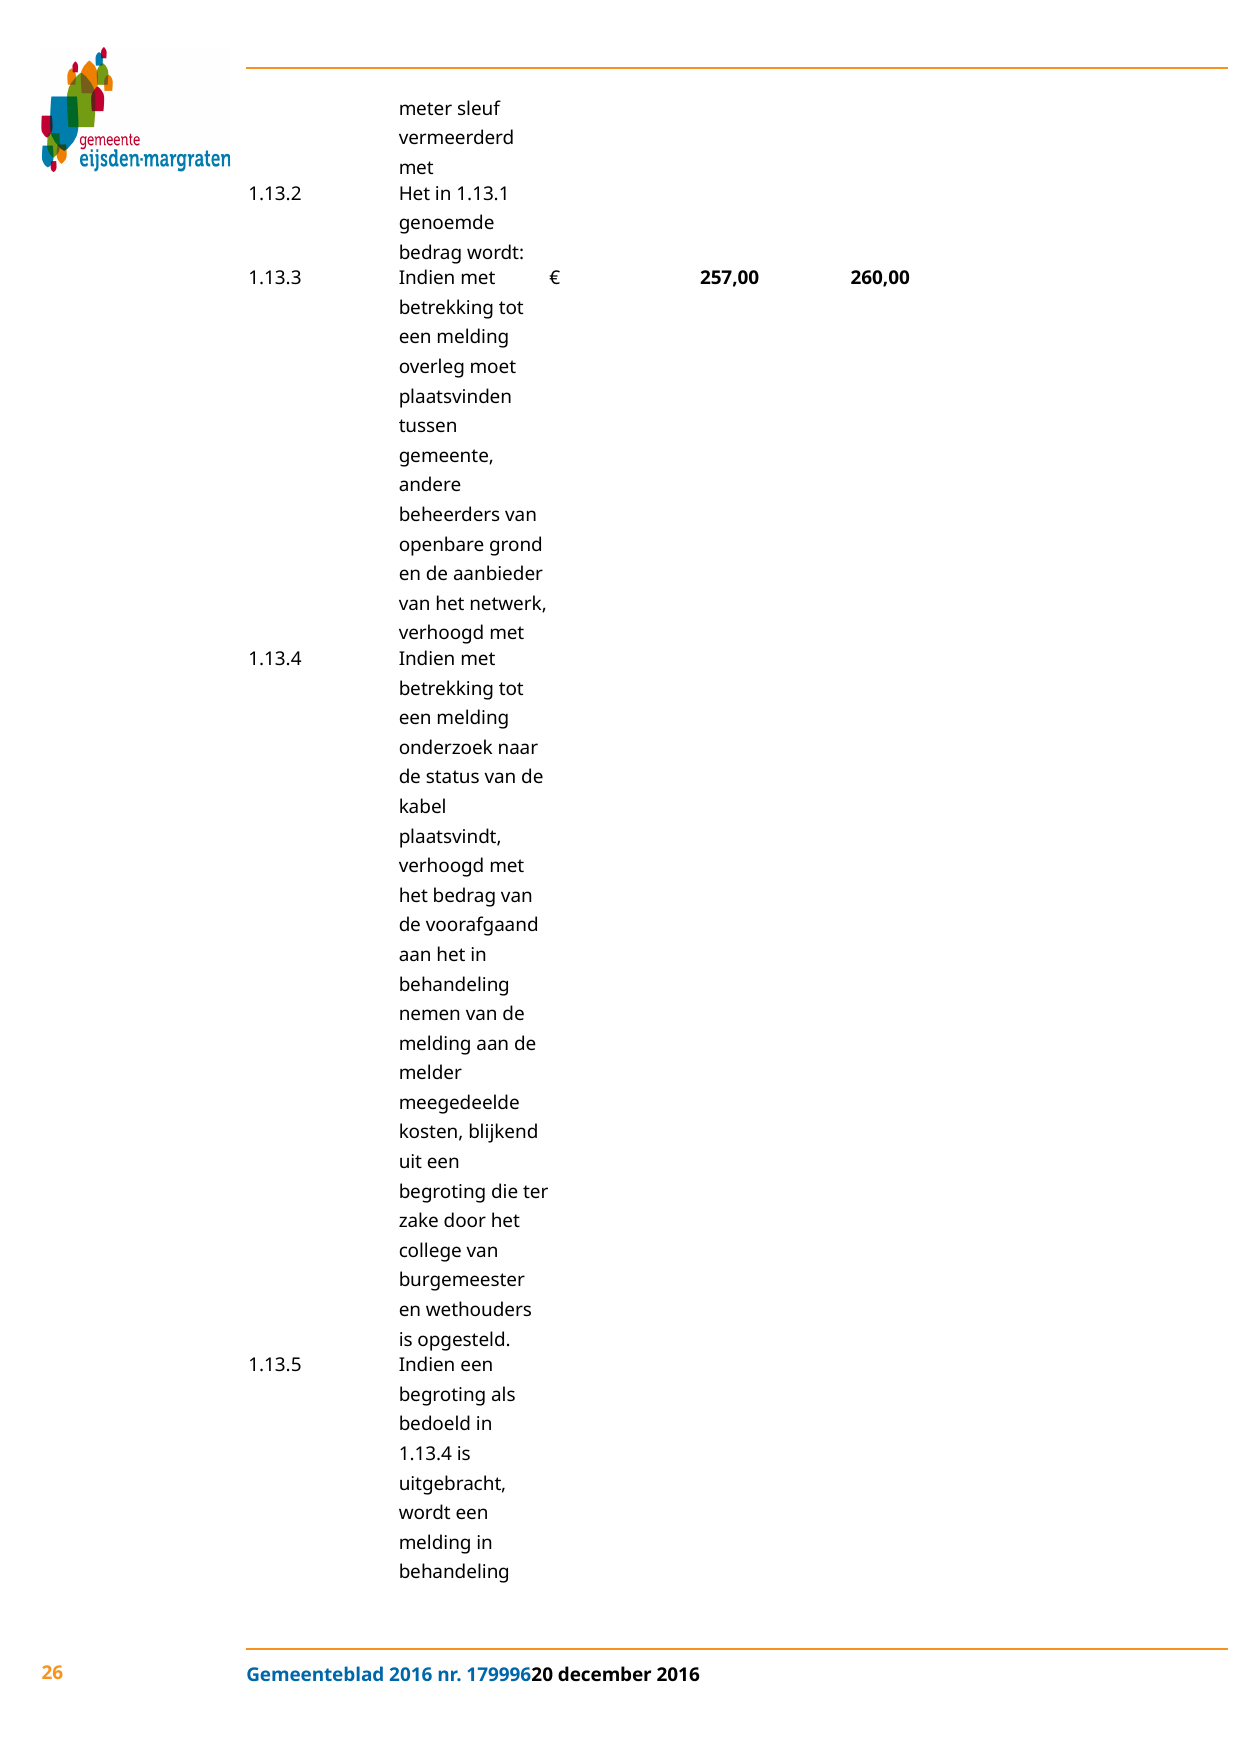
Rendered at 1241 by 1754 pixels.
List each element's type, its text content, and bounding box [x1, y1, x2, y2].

table_cell 257,00 [700, 265, 850, 645]
table_cell [700, 180, 850, 264]
table_cell [850, 1351, 1001, 1584]
table_cell [700, 95, 850, 180]
table_cell Indien een begroting als bedoeld in 1.13.4 is uitgebracht, wordt een melding in behandeling [399, 1351, 549, 1584]
table_cell [549, 645, 700, 1351]
table_cell meter sleuf vermeerderd met [399, 95, 549, 180]
table_cell [850, 180, 1001, 264]
table_cell [549, 95, 700, 180]
table_cell Indien met betrekking tot een melding overleg moet plaatsvinden tussen gemeente, andere beheerders van openbare grond en de aanbieder van het netwerk, verhoogd met [399, 265, 549, 645]
table_cell 1.13.2 [248, 180, 398, 264]
table_cell € [549, 265, 700, 645]
table_cell Indien met betrekking tot een melding onderzoek naar de status van de kabel plaatsvindt, verhoogd met het bedrag van de voorafgaand aan het in behandeling nemen van de melding aan de melder meegedeelde kosten, blijkend uit een begroting die ter zake door het college van burgemeester en wethouders is opgesteld. [399, 645, 549, 1351]
table_cell [549, 180, 700, 264]
table_cell [700, 645, 850, 1351]
table_cell Het in 1.13.1 genoemde bedrag wordt: [399, 180, 549, 264]
table_cell 1.13.5 [248, 1351, 398, 1584]
table_cell 260,00 [850, 265, 1001, 645]
table_cell [549, 1351, 700, 1584]
table_cell 1.13.4 [248, 645, 398, 1351]
table_cell [850, 645, 1001, 1351]
table_cell [248, 95, 398, 180]
picture [41, 47, 231, 172]
table_cell [850, 95, 1001, 180]
table_cell 1.13.3 [248, 265, 398, 645]
table_cell [700, 1351, 850, 1584]
